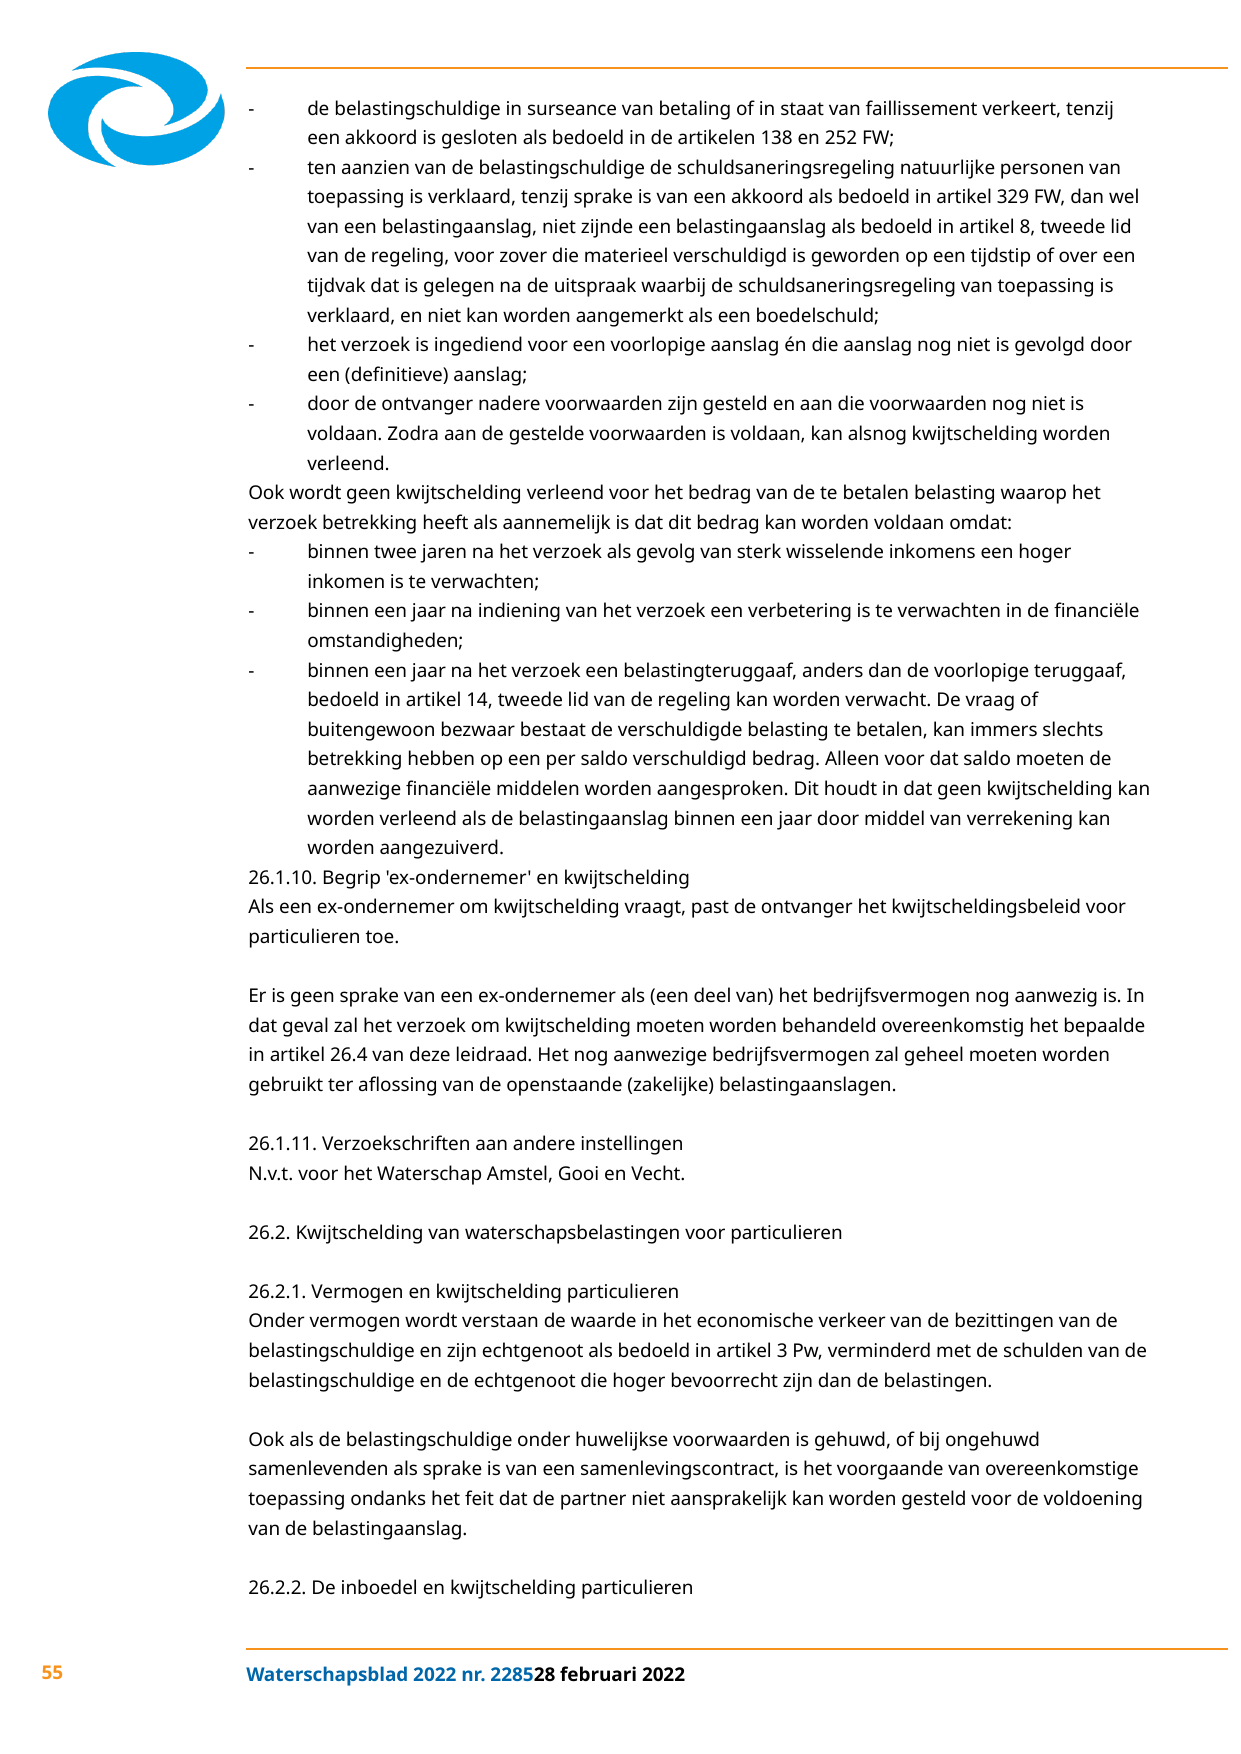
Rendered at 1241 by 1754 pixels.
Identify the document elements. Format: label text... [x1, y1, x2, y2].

picture [41, 47, 231, 172]
text 26.2. Kwijtschelding van waterschapsbelastingen voor particulieren [248, 1219, 1152, 1245]
text Ook wordt geen kwijtschelding verleend voor het bedrag van de te betalen belasting waarop het verzoek betrekking heeft als aannemelijk is dat dit bedrag kan worden voldaan omdat: [248, 479, 1152, 535]
list het verzoek is ingediend voor een voorlopige aanslag én die aanslag nog niet is gevolgd door een (definitieve) aanslag; [248, 331, 1152, 387]
text 26.1.10. Begrip 'ex-ondernemer' en kwijtschelding [248, 864, 1152, 890]
text N.v.t. voor het Waterschap Amstel, Gooi en Vecht. [248, 1160, 1152, 1186]
list binnen een jaar na indiening van het verzoek een verbetering is te verwachten in de financiële omstandigheden; [248, 598, 1152, 653]
list binnen een jaar na het verzoek een belastingteruggaaf, anders dan de voorlopige teruggaaf, bedoeld in artikel 14, tweede lid van de regeling kan worden verwacht. De vraag of buitengewoon bezwaar bestaat de verschuldigde belasting te betalen, kan immers slechts betrekking hebben op een per saldo verschuldigd bedrag. Alleen voor dat saldo moeten de aanwezige financiële middelen worden aangesproken. Dit houdt in dat geen kwijtschelding kan worden verleend als de belastingaanslag binnen een jaar door middel van verrekening kan worden aangezuiverd. [248, 657, 1152, 860]
text 26.1.11. Verzoekschriften aan andere instellingen [248, 1130, 1152, 1156]
list ten aanzien van de belastingschuldige de schuldsaneringsregeling natuurlijke personen van toepassing is verklaard, tenzij sprake is van een akkoord als bedoeld in artikel 329 FW, dan wel van een belastingaanslag, niet zijnde een belastingaanslag als bedoeld in artikel 8, tweede lid van de regeling, voor zover die materieel verschuldigd is geworden op een tijdstip of over een tijdvak dat is gelegen na de uitspraak waarbij de schuldsaneringsregeling van toepassing is verklaard, en niet kan worden aangemerkt als een boedelschuld; [248, 154, 1152, 328]
text Er is geen sprake van een ex-ondernemer als (een deel van) het bedrijfsvermogen nog aanwezig is. In dat geval zal het verzoek om kwijtschelding moeten worden behandeld overeenkomstig het bepaalde in artikel 26.4 van deze leidraad. Het nog aanwezige bedrijfsvermogen zal geheel moeten worden gebruikt ter aflossing van de openstaande (zakelijke) belastingaanslagen. [248, 982, 1152, 1097]
text 26.2.1. Vermogen en kwijtschelding particulieren [248, 1278, 1152, 1304]
text 26.2.2. De inboedel en kwijtschelding particulieren [248, 1574, 1152, 1600]
list de belastingschuldige in surseance van betaling of in staat van faillissement verkeert, tenzij een akkoord is gesloten als bedoeld in de artikelen 138 en 252 FW; [248, 95, 1152, 150]
text Ook als de belastingschuldige onder huwelijkse voorwaarden is gehuwd, of bij ongehuwd samenlevenden als sprake is van een samenlevingscontract, is het voorgaande van overeenkomstige toepassing ondanks het feit dat de partner niet aansprakelijk kan worden gesteld voor de voldoening van de belastingaanslag. [248, 1426, 1152, 1541]
list binnen twee jaren na het verzoek als gevolg van sterk wisselende inkomens een hoger inkomen is te verwachten; [248, 538, 1152, 594]
list door de ontvanger nadere voorwaarden zijn gesteld en aan die voorwaarden nog niet is voldaan. Zodra aan de gestelde voorwaarden is voldaan, kan alsnog kwijtschelding worden verleend. [248, 391, 1152, 476]
text Onder vermogen wordt verstaan de waarde in het economische verkeer van de bezittingen van de belastingschuldige en zijn echtgenoot als bedoeld in artikel 3 Pw, verminderd met de schulden van de belastingschuldige en de echtgenoot die hoger bevoorrecht zijn dan de belastingen. [248, 1308, 1152, 1393]
text Als een ex-ondernemer om kwijtschelding vraagt, past de ontvanger het kwijtscheldingsbeleid voor particulieren toe. [248, 893, 1152, 949]
